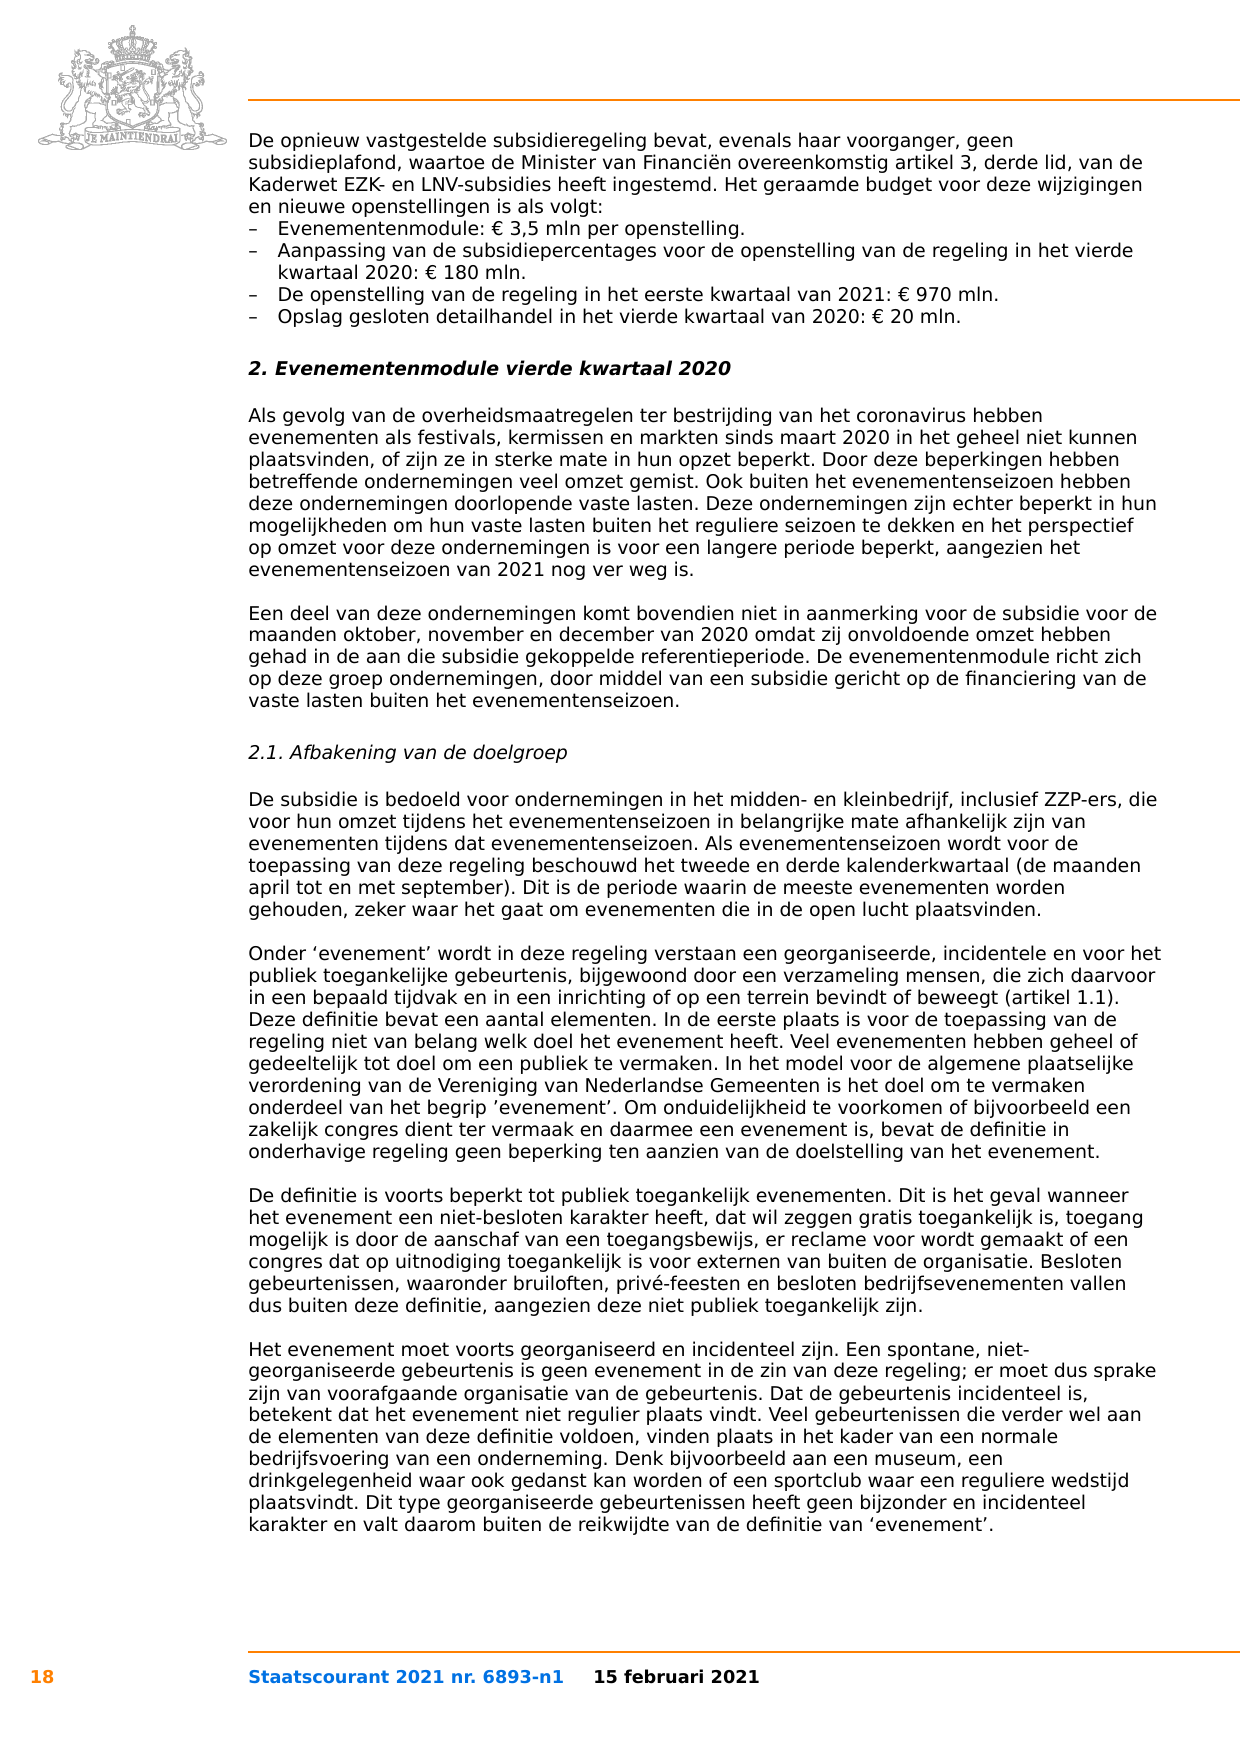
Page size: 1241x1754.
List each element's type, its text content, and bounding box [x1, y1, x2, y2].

subtitle 2.1. Afbakening van de doelgroep [248, 742, 1163, 764]
text Een deel van deze ondernemingen komt bovendien niet in aanmerking voor de subsidie voor de maanden oktober, november en december van 2020 omdat zij onvoldoende omzet hebben gehad in de aan die subsidie gekoppelde referentieperiode. De evenementenmodule richt zich op deze groep ondernemingen, door middel van een subsidie gericht op de financiering van de vaste lasten buiten het evenementenseizoen. [248, 602, 1163, 712]
text De subsidie is bedoeld voor ondernemingen in het midden- en kleinbedrijf, inclusief ZZP-ers, die voor hun omzet tijdens het evenementenseizoen in belangrijke mate afhankelijk zijn van evenementen tijdens dat evenementenseizoen. Als evenementenseizoen wordt voor de toepassing van deze regeling beschouwd het tweede en derde kalenderkwartaal (de maanden april tot en met september). Dit is de periode waarin de meeste evenementen worden gehouden, zeker waar het gaat om evenementen die in de open lucht plaatsvinden. [248, 789, 1163, 921]
picture [38, 25, 227, 150]
subtitle 2. Evenementenmodule vierde kwartaal 2020 [248, 358, 1163, 380]
text Onder ‘evenement’ wordt in deze regeling verstaan een georganiseerde, incidentele en voor het publiek toegankelijke gebeurtenis, bijgewoond door een verzameling mensen, die zich daarvoor in een bepaald tijdvak en in een inrichting of op een terrein bevindt of beweegt (artikel 1.1). Deze definitie bevat een aantal elementen. In de eerste plaats is voor de toepassing van de regeling niet van belang welk doel het evenement heeft. Veel evenementen hebben geheel of gedeeltelijk tot doel om een publiek te vermaken. In het model voor de algemene plaatselijke verordening van de Vereniging van Nederlandse Gemeenten is het doel om te vermaken onderdeel van het begrip ’evenement’. Om onduidelijkheid te voorkomen of bijvoorbeeld een zakelijk congres dient ter vermaak en daarmee een evenement is, bevat de definitie in onderhavige regeling geen beperking ten aanzien van de doelstelling van het evenement. [248, 943, 1163, 1163]
text De definitie is voorts beperkt tot publiek toegankelijk evenementen. Dit is het geval wanneer het evenement een niet-besloten karakter heeft, dat wil zeggen gratis toegankelijk is, toegang mogelijk is door de aanschaf van een toegangsbewijs, er reclame voor wordt gemaakt of een congres dat op uitnodiging toegankelijk is voor externen van buiten de organisatie. Besloten gebeurtenissen, waaronder bruiloften, privé-feesten en besloten bedrijfsevenementen vallen dus buiten deze definitie, aangezien deze niet publiek toegankelijk zijn. [248, 1185, 1163, 1317]
text – Opslag gesloten detailhandel in het vierde kwartaal van 2020: € 20 mln. [248, 306, 1163, 328]
text – Aanpassing van de subsidiepercentages voor de openstelling van de regeling in het vierde kwartaal 2020: € 180 mln. [248, 240, 1163, 284]
text Als gevolg van de overheidsmaatregelen ter bestrijding van het coronavirus hebben evenementen als festivals, kermissen en markten sinds maart 2020 in het geheel niet kunnen plaatsvinden, of zijn ze in sterke mate in hun opzet beperkt. Door deze beperkingen hebben betreffende ondernemingen veel omzet gemist. Ook buiten het evenementenseizoen hebben deze ondernemingen doorlopende vaste lasten. Deze ondernemingen zijn echter beperkt in hun mogelijkheden om hun vaste lasten buiten het reguliere seizoen te dekken en het perspectief op omzet voor deze ondernemingen is voor een langere periode beperkt, aangezien het evenementenseizoen van 2021 nog ver weg is. [248, 405, 1163, 581]
text De opnieuw vastgestelde subsidieregeling bevat, evenals haar voorganger, geen subsidieplafond, waartoe de Minister van Financiën overeenkomstig artikel 3, derde lid, van de Kaderwet EZK- en LNV-subsidies heeft ingestemd. Het geraamde budget voor deze wijzigingen en nieuwe openstellingen is als volgt: [248, 130, 1163, 218]
text – De openstelling van de regeling in het eerste kwartaal van 2021: € 970 mln. [248, 284, 1163, 306]
text Het evenement moet voorts georganiseerd en incidenteel zijn. Een spontane, niet-georganiseerde gebeurtenis is geen evenement in de zin van deze regeling; er moet dus sprake zijn van voorafgaande organisatie van de gebeurtenis. Dat de gebeurtenis incidenteel is, betekent dat het evenement niet regulier plaats vindt. Veel gebeurtenissen die verder wel aan de elementen van deze definitie voldoen, vinden plaats in het kader van een normale bedrijfsvoering van een onderneming. Denk bijvoorbeeld aan een museum, een drinkgelegenheid waar ook gedanst kan worden of een sportclub waar een reguliere wedstijd plaatsvindt. Dit type georganiseerde gebeurtenissen heeft geen bijzonder en incidenteel karakter en valt daarom buiten de reikwijdte van de definitie van ‘evenement’. [248, 1338, 1163, 1536]
text – Evenementenmodule: € 3,5 mln per openstelling. [248, 218, 1163, 240]
